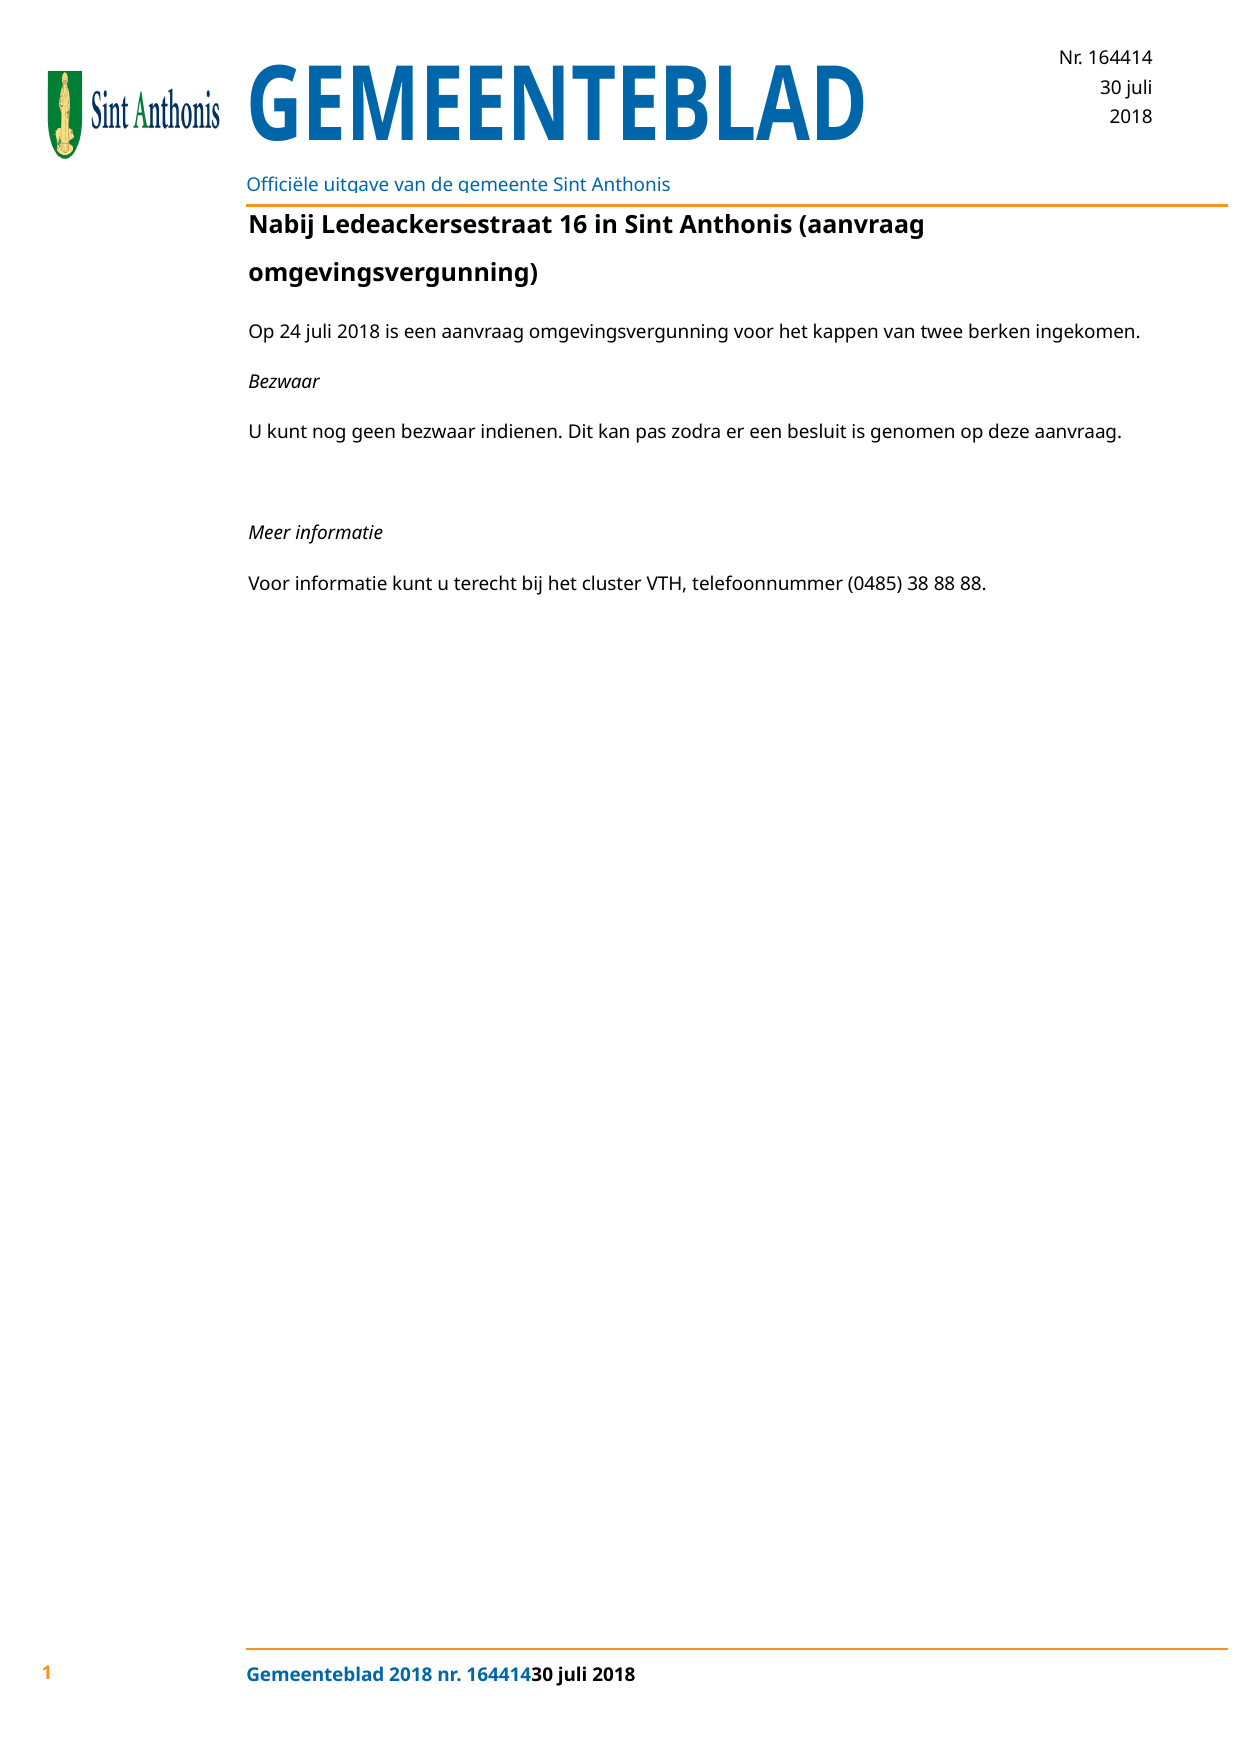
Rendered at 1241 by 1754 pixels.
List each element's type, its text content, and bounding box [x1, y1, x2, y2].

picture [41, 47, 231, 172]
text Meer informatie [248, 519, 1152, 545]
text U kunt nog geen bezwaar indienen. Dit kan pas zodra er een besluit is genomen op deze aanvraag. [248, 419, 1152, 444]
text Op 24 juli 2018 is een aanvraag omgevingsvergunning voor het kappen van twee berken ingekomen. [248, 318, 1152, 344]
text Bezwaar [248, 368, 1152, 394]
text Voor informatie kunt u terecht bij het cluster VTH, telefoonnummer (0485) 38 88 88. [248, 570, 1152, 596]
text Nabij Ledeackersestraat 16 in Sint Anthonis (aanvraag omgevingsvergunning) [248, 207, 1152, 288]
